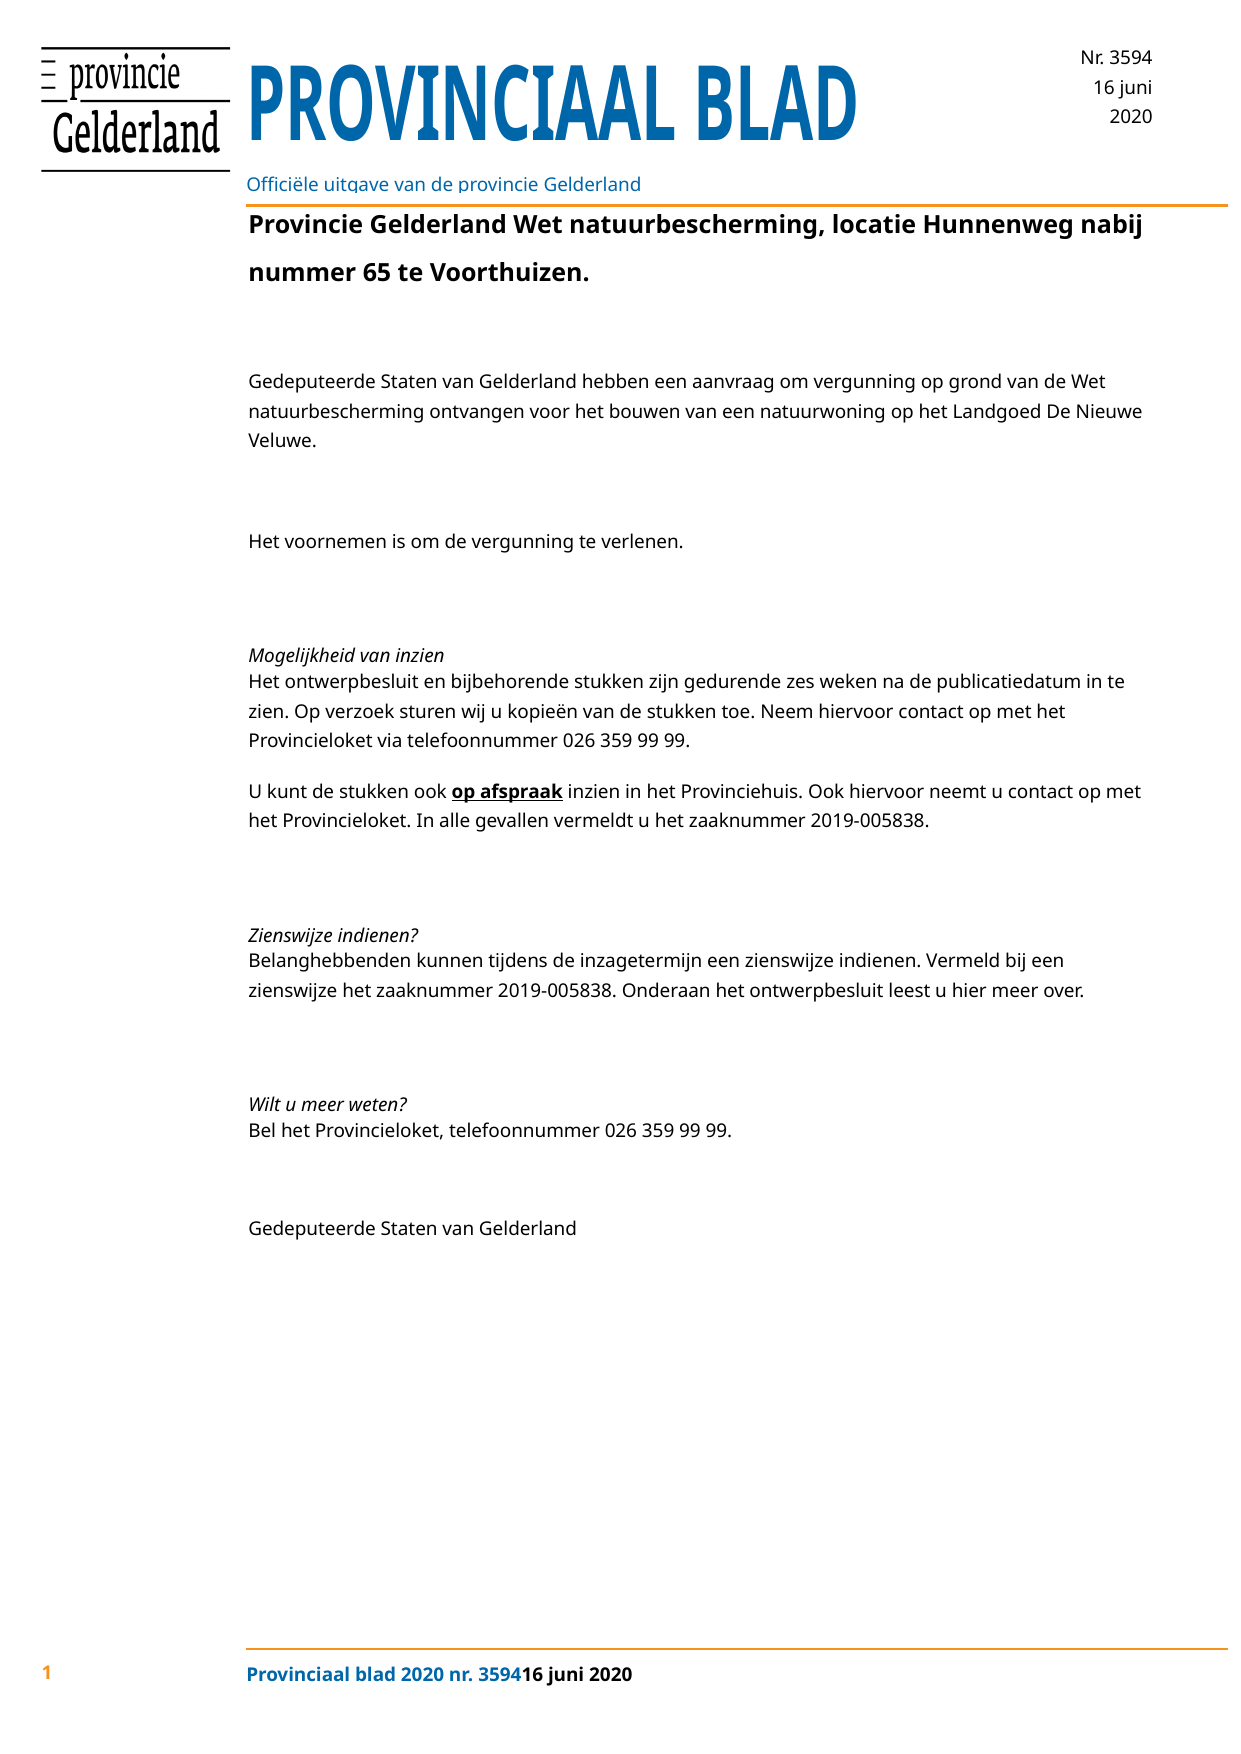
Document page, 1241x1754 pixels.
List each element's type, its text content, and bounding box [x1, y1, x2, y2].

text Het voornemen is om de vergunning te verlenen. [248, 528, 1152, 554]
text Gedeputeerde Staten van Gelderland hebben een aanvraag om vergunning op grond van de Wet natuurbescherming ontvangen voor het bouwen van een natuurwoning op het Landgoed De Nieuwe Veluwe. [248, 368, 1152, 453]
text U kunt de stukken ook op afspraak inzien in het Provinciehuis. Ook hiervoor neemt u contact op met het Provincieloket. In alle gevallen vermeldt u het zaaknummer 2019-005838. [248, 778, 1152, 833]
picture [41, 47, 231, 172]
text Provincie Gelderland Wet natuurbescherming, locatie Hunnenweg nabij nummer 65 te Voorthuizen. [248, 207, 1152, 288]
text Bel het Provincieloket, telefoonnummer 026 359 99 99. [248, 1117, 1152, 1143]
text Belanghebbenden kunnen tijdens de inzagetermijn een zienswijze indienen. Vermeld bij een zienswijze het zaaknummer 2019-005838. Onderaan het ontwerpbesluit leest u hier meer over. [248, 948, 1152, 1003]
text Het ontwerpbesluit en bijbehorende stukken zijn gedurende zes weken na de publicatiedatum in te zien. Op verzoek sturen wij u kopieën van de stukken toe. Neem hiervoor contact op met het Provincieloket via telefoonnummer 026 359 99 99. [248, 668, 1152, 753]
text Zienswijze indienen? [248, 922, 1152, 948]
text Wilt u meer weten? [248, 1092, 1152, 1117]
text Mogelijkheid van inzien [248, 643, 1152, 668]
text Gedeputeerde Staten van Gelderland [248, 1216, 1152, 1241]
